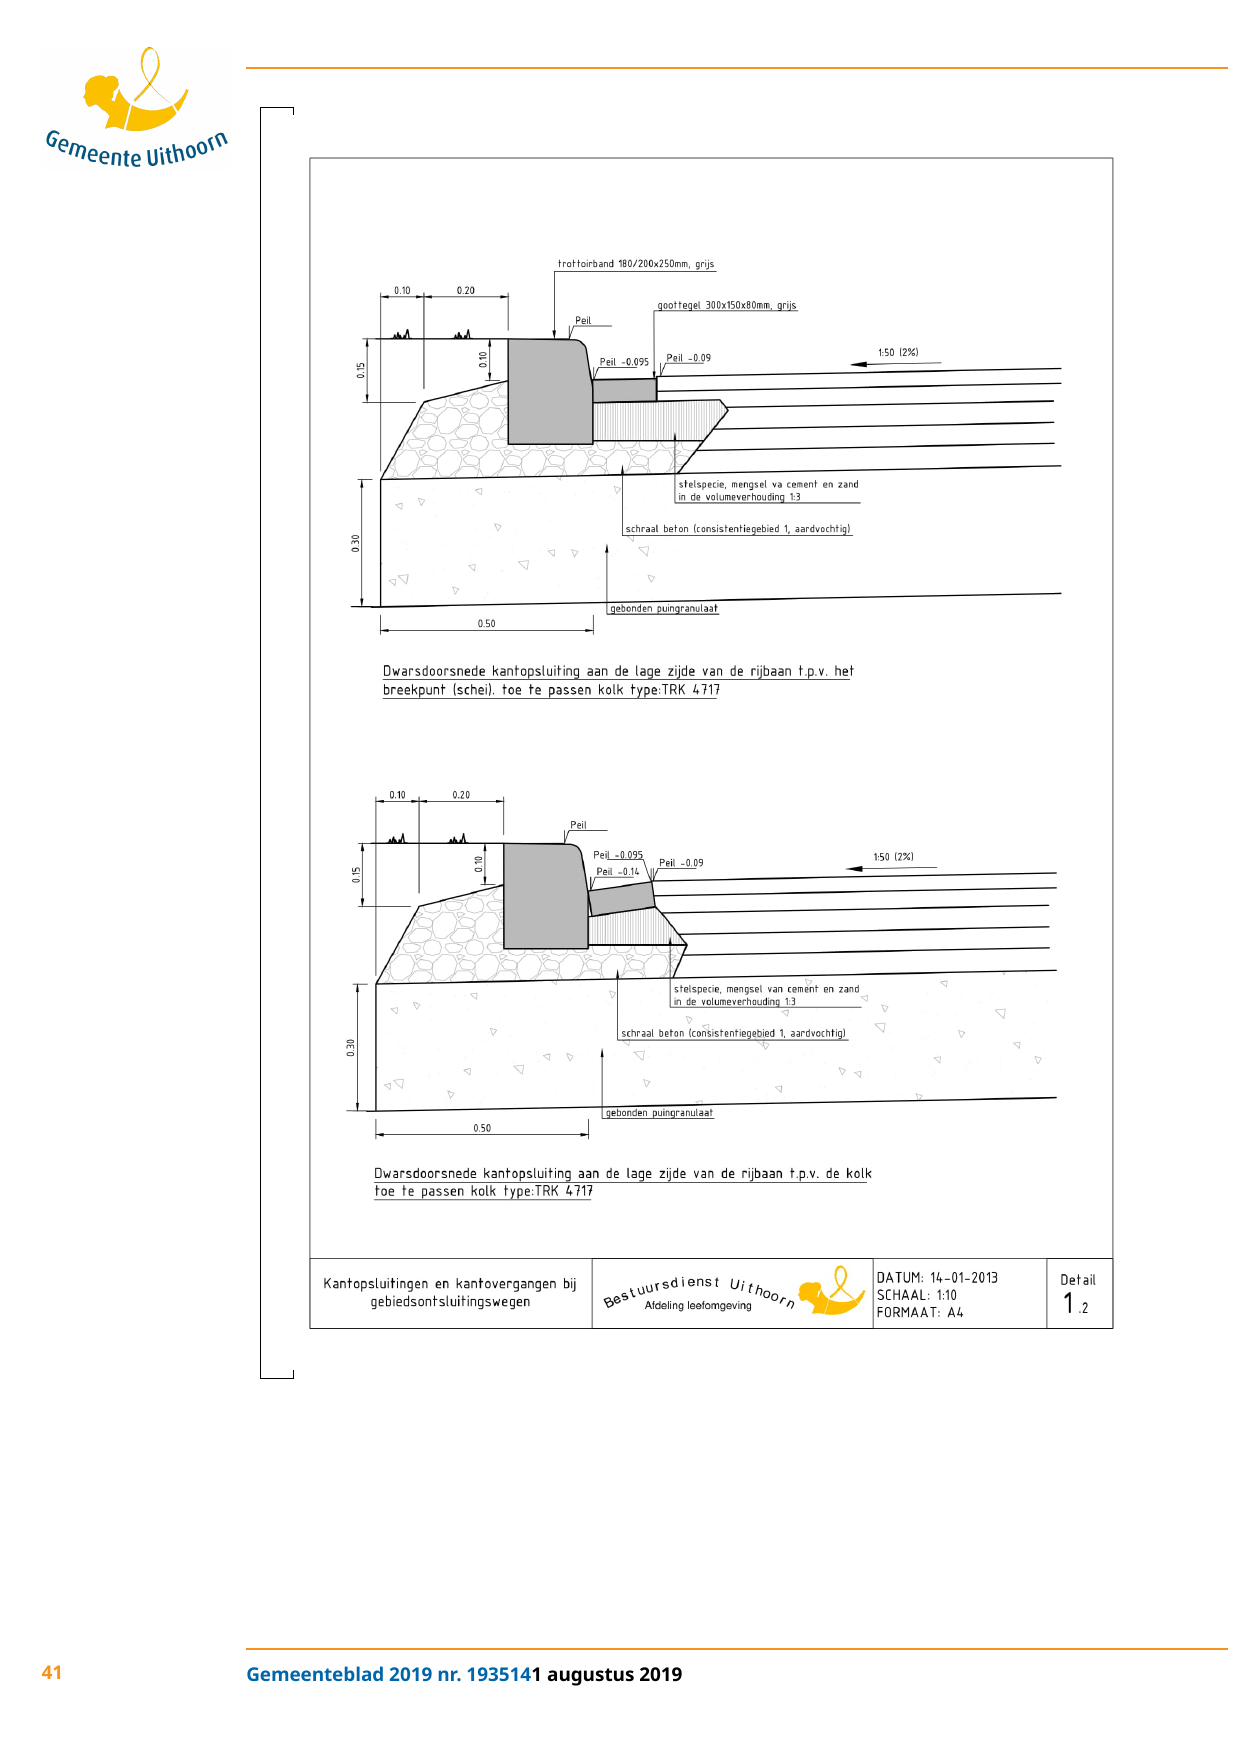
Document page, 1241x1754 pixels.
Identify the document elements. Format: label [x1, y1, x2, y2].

picture [268, 115, 1155, 1370]
picture [41, 47, 231, 172]
